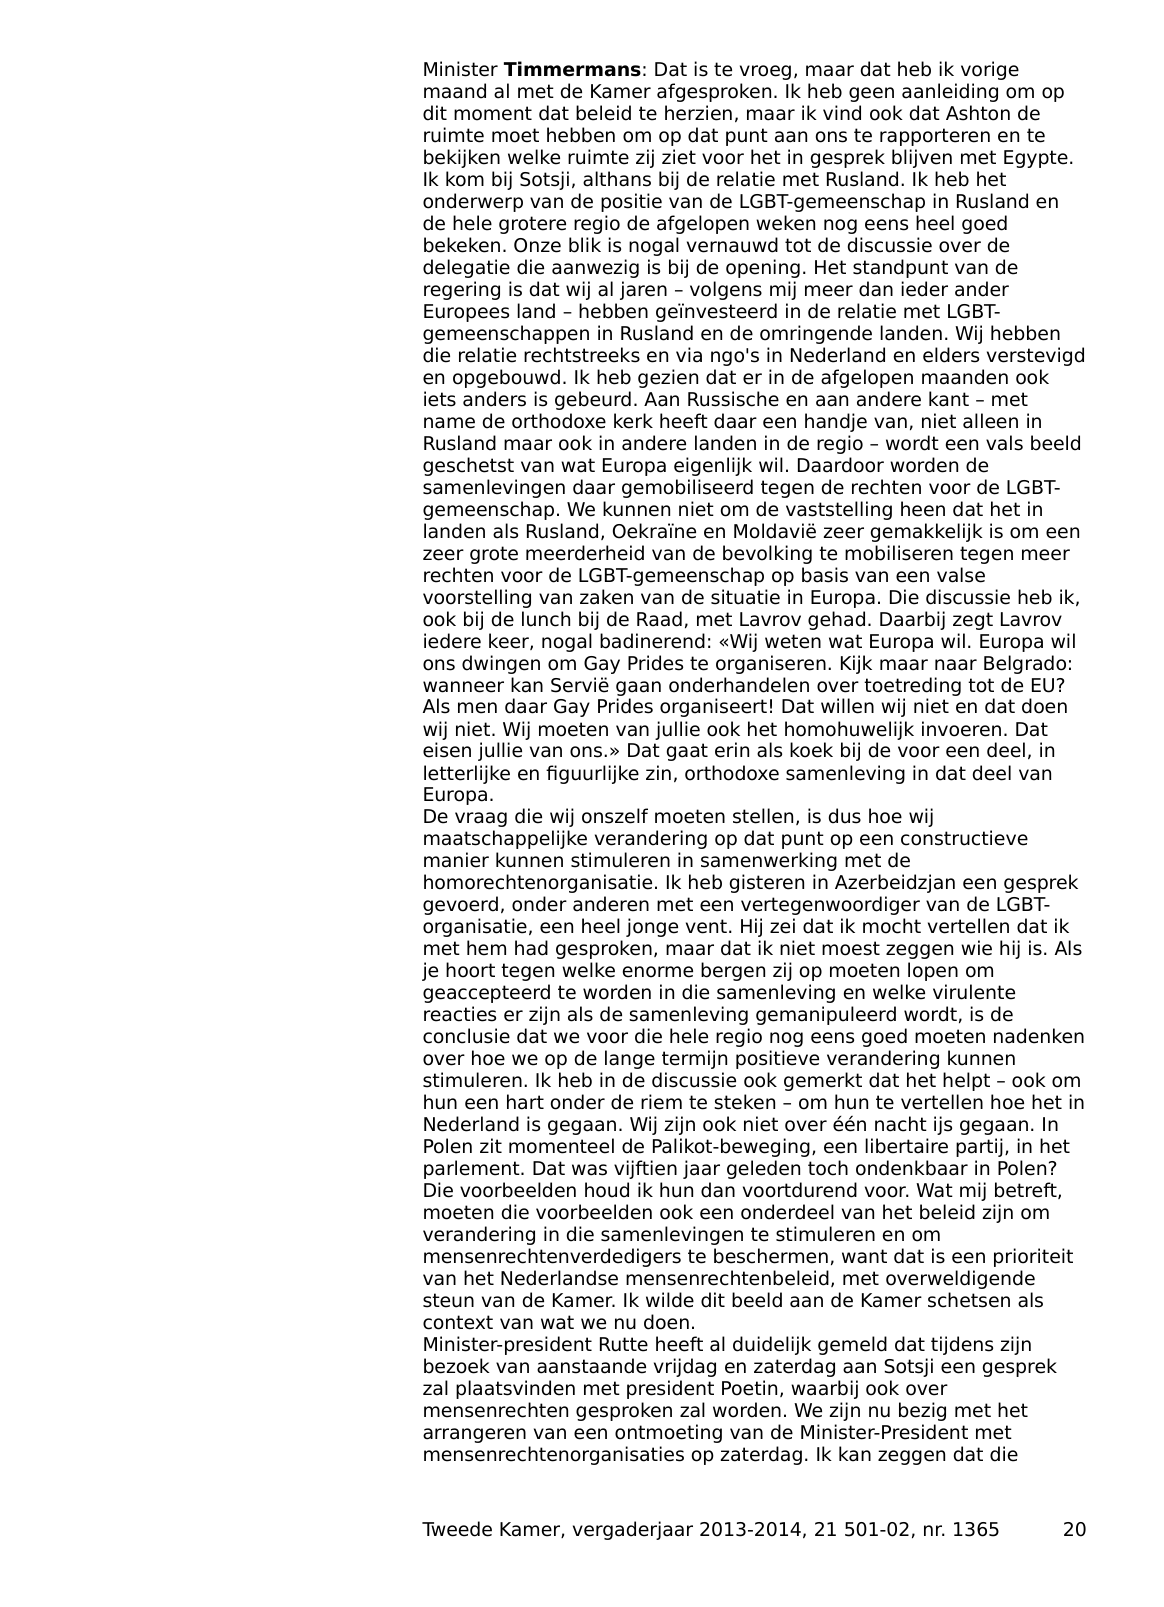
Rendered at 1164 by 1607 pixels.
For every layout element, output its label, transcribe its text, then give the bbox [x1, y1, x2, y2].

text De vraag die wij onszelf moeten stellen, is dus hoe wij maatschappelijke verandering op dat punt op een constructieve manier kunnen stimuleren in samenwerking met de homorechtenorganisatie. Ik heb gisteren in Azerbeidzjan een gesprek gevoerd, onder anderen met een vertegenwoordiger van de LGBT-organisatie, een heel jonge vent. Hij zei dat ik mocht vertellen dat ik met hem had gesproken, maar dat ik niet moest zeggen wie hij is. Als je hoort tegen welke enorme bergen zij op moeten lopen om geaccepteerd te worden in die samenleving en welke virulente reacties er zijn als de samenleving gemanipuleerd wordt, is de conclusie dat we voor die hele regio nog eens goed moeten nadenken over hoe we op de lange termijn positieve verandering kunnen stimuleren. Ik heb in de discussie ook gemerkt dat het helpt – ook om hun een hart onder de riem te steken – om hun te vertellen hoe het in Nederland is gegaan. Wij zijn ook niet over één nacht ijs gegaan. In Polen zit momenteel de Palikot-beweging, een libertaire partij, in het parlement. Dat was vijftien jaar geleden toch ondenkbaar in Polen? Die voorbeelden houd ik hun dan voortdurend voor. Wat mij betreft, moeten die voorbeelden ook een onderdeel van het beleid zijn om verandering in die samenlevingen te stimuleren en om mensenrechtenverdedigers te beschermen, want dat is een prioriteit van het Nederlandse mensenrechtenbeleid, met overweldigende steun van de Kamer. Ik wilde dit beeld aan de Kamer schetsen als context van wat we nu doen. [422, 806, 1087, 1334]
text Minister-president Rutte heeft al duidelijk gemeld dat tijdens zijn bezoek van aanstaande vrijdag en zaterdag aan Sotsji een gesprek zal plaatsvinden met president Poetin, waarbij ook over mensenrechten gesproken zal worden. We zijn nu bezig met het arrangeren van een ontmoeting van de Minister-President met mensenrechtenorganisaties op zaterdag. Ik kan zeggen dat die [422, 1334, 1087, 1466]
text Ik kom bij Sotsji, althans bij de relatie met Rusland. Ik heb het onderwerp van de positie van de LGBT-gemeenschap in Rusland en de hele grotere regio de afgelopen weken nog eens heel goed bekeken. Onze blik is nogal vernauwd tot de discussie over de delegatie die aanwezig is bij de opening. Het standpunt van de regering is dat wij al jaren – volgens mij meer dan ieder ander Europees land – hebben geïnvesteerd in de relatie met LGBT-gemeenschappen in Rusland en de omringende landen. Wij hebben die relatie rechtstreeks en via ngo's in Nederland en elders verstevigd en opgebouwd. Ik heb gezien dat er in de afgelopen maanden ook iets anders is gebeurd. Aan Russische en aan andere kant – met name de orthodoxe kerk heeft daar een handje van, niet alleen in Rusland maar ook in andere landen in de regio – wordt een vals beeld geschetst van wat Europa eigenlijk wil. Daardoor worden de samenlevingen daar gemobiliseerd tegen de rechten voor de LGBT-gemeenschap. We kunnen niet om de vaststelling heen dat het in landen als Rusland, Oekraïne en Moldavië zeer gemakkelijk is om een zeer grote meerderheid van de bevolking te mobiliseren tegen meer rechten voor de LGBT-gemeenschap op basis van een valse voorstelling van zaken van de situatie in Europa. Die discussie heb ik, ook bij de lunch bij de Raad, met Lavrov gehad. Daarbij zegt Lavrov iedere keer, nogal badinerend: «Wij weten wat Europa wil. Europa wil ons dwingen om Gay Prides te organiseren. Kijk maar naar Belgrado: wanneer kan Servië gaan onderhandelen over toetreding tot de EU? Als men daar Gay Prides organiseert! Dat willen wij niet en dat doen wij niet. Wij moeten van jullie ook het homohuwelijk invoeren. Dat eisen jullie van ons.» Dat gaat erin als koek bij de voor een deel, in letterlijke en figuurlijke zin, orthodoxe samenleving in dat deel van Europa. [422, 169, 1087, 806]
text Minister Timmermans: Dat is te vroeg, maar dat heb ik vorige maand al met de Kamer afgesproken. Ik heb geen aanleiding om op dit moment dat beleid te herzien, maar ik vind ook dat Ashton de ruimte moet hebben om op dat punt aan ons te rapporteren en te bekijken welke ruimte zij ziet voor het in gesprek blijven met Egypte. [422, 59, 1087, 169]
